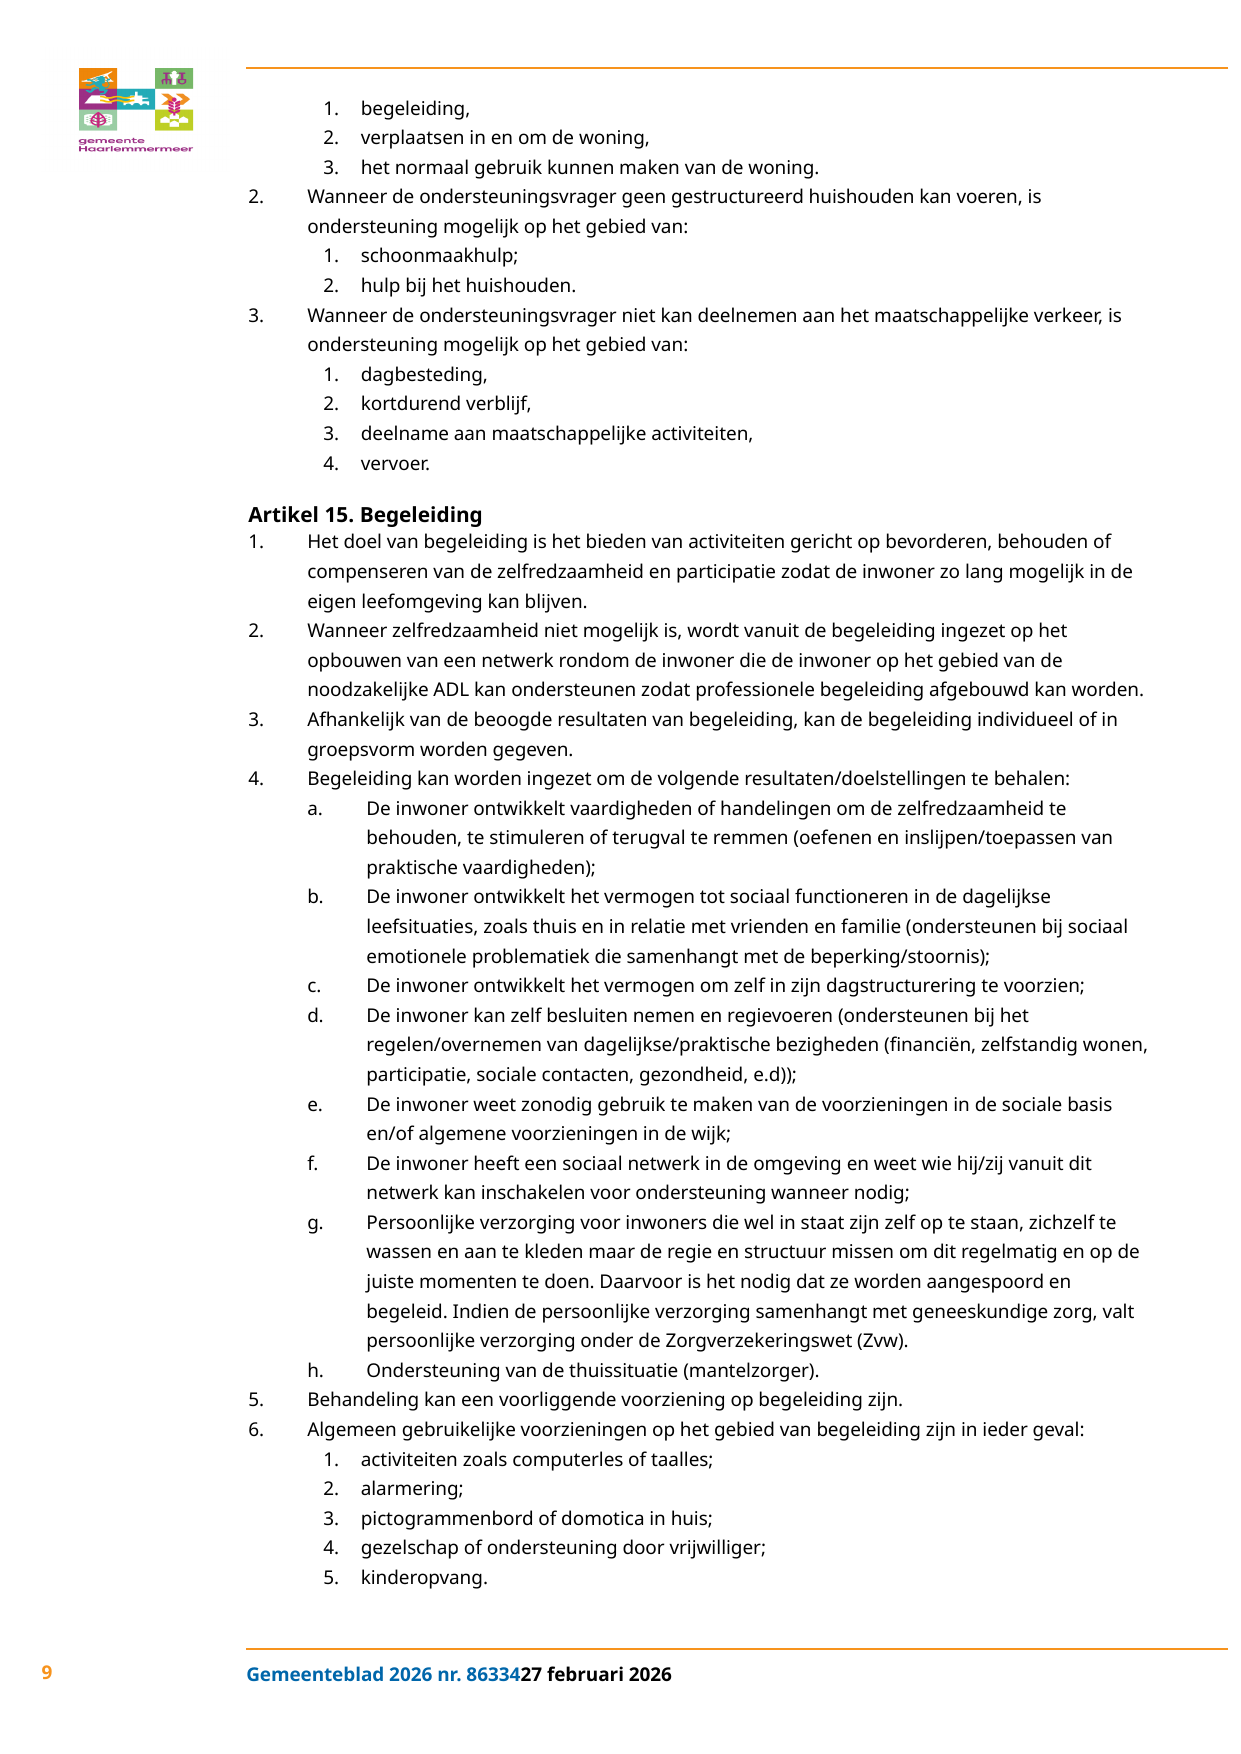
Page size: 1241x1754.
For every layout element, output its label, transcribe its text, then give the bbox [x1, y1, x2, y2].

list De inwoner ontwikkelt het vermogen om zelf in zijn dagstructurering te voorzien; [307, 972, 1152, 998]
list Wanneer de ondersteuningsvrager niet kan deelnemen aan het maatschappelijke verkeer, is ondersteuning mogelijk op het gebied van: [248, 302, 1152, 357]
list gezelschap of ondersteuning door vrijwilliger; [323, 1534, 1152, 1560]
list begeleiding, [323, 95, 1152, 121]
list alarmering; [323, 1475, 1152, 1501]
list hulp bij het huishouden. [323, 272, 1152, 298]
list Behandeling kan een voorliggende voorziening op begeleiding zijn. [248, 1387, 1152, 1412]
list De inwoner kan zelf besluiten nemen en regievoeren (ondersteunen bij het regelen/overnemen van dagelijkse/praktische bezigheden (financiën, zelfstandig wonen, participatie, sociale contacten, gezondheid, e.d)); [307, 1002, 1152, 1087]
list Ondersteuning van de thuissituatie (mantelzorger). [307, 1357, 1152, 1383]
list Algemeen gebruikelijke voorzieningen op het gebied van begeleiding zijn in ieder geval: [248, 1416, 1152, 1442]
text Artikel 15. Begeleiding [248, 500, 1152, 529]
list pictogrammenbord of domotica in huis; [323, 1505, 1152, 1531]
list Afhankelijk van de beoogde resultaten van begeleiding, kan de begeleiding individueel of in groepsvorm worden gegeven. [248, 706, 1152, 761]
list kortdurend verblijf, [323, 391, 1152, 416]
list deelname aan maatschappelijke activiteiten, [323, 420, 1152, 446]
list Wanneer de ondersteuningsvrager geen gestructureerd huishouden kan voeren, is ondersteuning mogelijk op het gebied van: [248, 183, 1152, 239]
list De inwoner ontwikkelt het vermogen tot sociaal functioneren in de dagelijkse leefsituaties, zoals thuis en in relatie met vrienden en familie (ondersteunen bij sociaal emotionele problematiek die samenhangt met de beperking/stoornis); [307, 884, 1152, 968]
list vervoer. [323, 450, 1152, 476]
picture [41, 47, 231, 172]
list De inwoner heeft een sociaal netwerk in de omgeving en weet wie hij/zij vanuit dit netwerk kan inschakelen voor ondersteuning wanneer nodig; [307, 1150, 1152, 1205]
list De inwoner ontwikkelt vaardigheden of handelingen om de zelfredzaamheid te behouden, te stimuleren of terugval te remmen (oefenen en inslijpen/toepassen van praktische vaardigheden); [307, 795, 1152, 880]
list Begeleiding kan worden ingezet om de volgende resultaten/doelstellingen te behalen: [248, 765, 1152, 791]
list De inwoner weet zonodig gebruik te maken van de voorzieningen in de sociale basis en/of algemene voorzieningen in de wijk; [307, 1091, 1152, 1146]
list Het doel van begeleiding is het bieden van activiteiten gericht op bevorderen, behouden of compenseren van de zelfredzaamheid en participatie zodat de inwoner zo lang mogelijk in de eigen leefomgeving kan blijven. [248, 529, 1152, 613]
list kinderopvang. [323, 1564, 1152, 1590]
list het normaal gebruik kunnen maken van de woning. [323, 154, 1152, 180]
list activiteiten zoals computerles of taalles; [323, 1446, 1152, 1471]
list schoonmaakhulp; [323, 243, 1152, 268]
list Persoonlijke verzorging voor inwoners die wel in staat zijn zelf op te staan, zichzelf te wassen en aan te kleden maar de regie en structuur missen om dit regelmatig en op de juiste momenten te doen. Daarvoor is het nodig dat ze worden aangespoord en begeleid. Indien de persoonlijke verzorging samenhangt met geneeskundige zorg, valt persoonlijke verzorging onder de Zorgverzekeringswet (Zvw). [307, 1209, 1152, 1353]
list Wanneer zelfredzaamheid niet mogelijk is, wordt vanuit de begeleiding ingezet op het opbouwen van een netwerk rondom de inwoner die de inwoner op het gebied van de noodzakelijke ADL kan ondersteunen zodat professionele begeleiding afgebouwd kan worden. [248, 617, 1152, 702]
list dagbesteding, [323, 361, 1152, 387]
list verplaatsen in en om de woning, [323, 124, 1152, 150]
